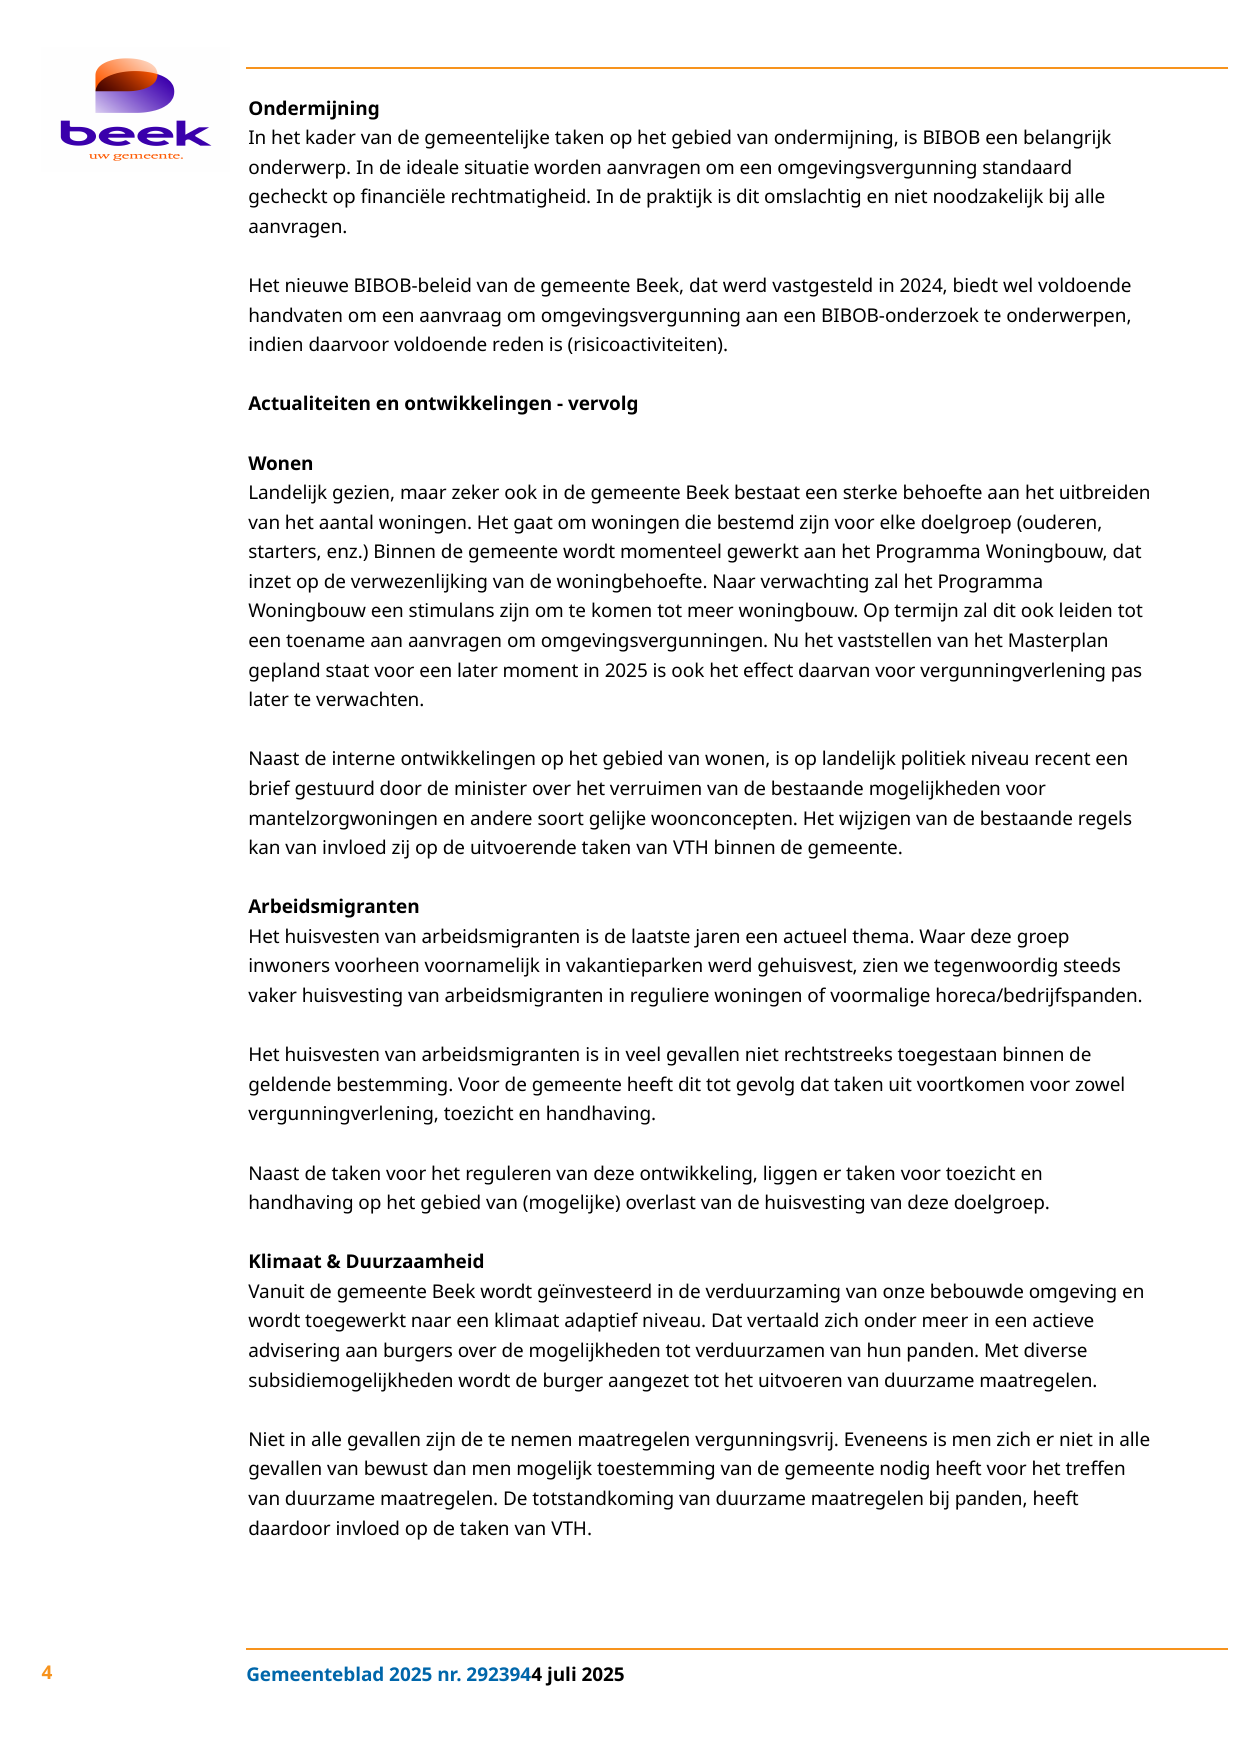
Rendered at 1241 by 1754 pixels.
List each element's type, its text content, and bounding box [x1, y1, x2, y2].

text Naast de taken voor het reguleren van deze ontwikkeling, liggen er taken voor toezicht en handhaving op het gebied van (mogelijke) overlast van de huisvesting van deze doelgroep. [248, 1160, 1152, 1215]
text Arbeidsmigranten [248, 893, 1152, 919]
text Het huisvesten van arbeidsmigranten is de laatste jaren een actueel thema. Waar deze groep inwoners voorheen voornamelijk in vakantieparken werd gehuisvest, zien we tegenwoordig steeds vaker huisvesting van arbeidsmigranten in reguliere woningen of voormalige horeca/bedrijfspanden. [248, 923, 1152, 1008]
text Ondermijning [248, 95, 1152, 121]
text Het nieuwe BIBOB-beleid van de gemeente Beek, dat werd vastgesteld in 2024, biedt wel voldoende handvaten om een aanvraag om omgevingsvergunning aan een BIBOB-onderzoek te onderwerpen, indien daarvoor voldoende reden is (risicoactiviteiten). [248, 272, 1152, 357]
text Klimaat & Duurzaamheid [248, 1248, 1152, 1274]
text Wonen [248, 450, 1152, 476]
picture [41, 47, 231, 172]
text Vanuit de gemeente Beek wordt geïnvesteerd in de verduurzaming van onze bebouwde omgeving en wordt toegewerkt naar een klimaat adaptief niveau. Dat vertaald zich onder meer in een actieve advisering aan burgers over de mogelijkheden tot verduurzamen van hun panden. Met diverse subsidiemogelijkheden wordt de burger aangezet tot het uitvoeren van duurzame maatregelen. [248, 1278, 1152, 1393]
text In het kader van de gemeentelijke taken op het gebied van ondermijning, is BIBOB een belangrijk onderwerp. In de ideale situatie worden aanvragen om een omgevingsvergunning standaard gecheckt op financiële rechtmatigheid. In de praktijk is dit omslachtig en niet noodzakelijk bij alle aanvragen. [248, 124, 1152, 239]
text Het huisvesten van arbeidsmigranten is in veel gevallen niet rechtstreeks toegestaan binnen de geldende bestemming. Voor de gemeente heeft dit tot gevolg dat taken uit voortkomen voor zowel vergunningverlening, toezicht en handhaving. [248, 1041, 1152, 1126]
text Landelijk gezien, maar zeker ook in de gemeente Beek bestaat een sterke behoefte aan het uitbreiden van het aantal woningen. Het gaat om woningen die bestemd zijn voor elke doelgroep (ouderen, starters, enz.) Binnen de gemeente wordt momenteel gewerkt aan het Programma Woningbouw, dat inzet op de verwezenlijking van de woningbehoefte. Naar verwachting zal het Programma Woningbouw een stimulans zijn om te komen tot meer woningbouw. Op termijn zal dit ook leiden tot een toename aan aanvragen om omgevingsvergunningen. Nu het vaststellen van het Masterplan gepland staat voor een later moment in 2025 is ook het effect daarvan voor vergunningverlening pas later te verwachten. [248, 479, 1152, 712]
text Niet in alle gevallen zijn de te nemen maatregelen vergunningsvrij. Eveneens is men zich er niet in alle gevallen van bewust dan men mogelijk toestemming van de gemeente nodig heeft voor het treffen van duurzame maatregelen. De totstandkoming van duurzame maatregelen bij panden, heeft daardoor invloed op de taken van VTH. [248, 1426, 1152, 1541]
text Naast de interne ontwikkelingen op het gebied van wonen, is op landelijk politiek niveau recent een brief gestuurd door de minister over het verruimen van de bestaande mogelijkheden voor mantelzorgwoningen en andere soort gelijke woonconcepten. Het wijzigen van de bestaande regels kan van invloed zij op de uitvoerende taken van VTH binnen de gemeente. [248, 746, 1152, 860]
text Actualiteiten en ontwikkelingen - vervolg [248, 391, 1152, 416]
